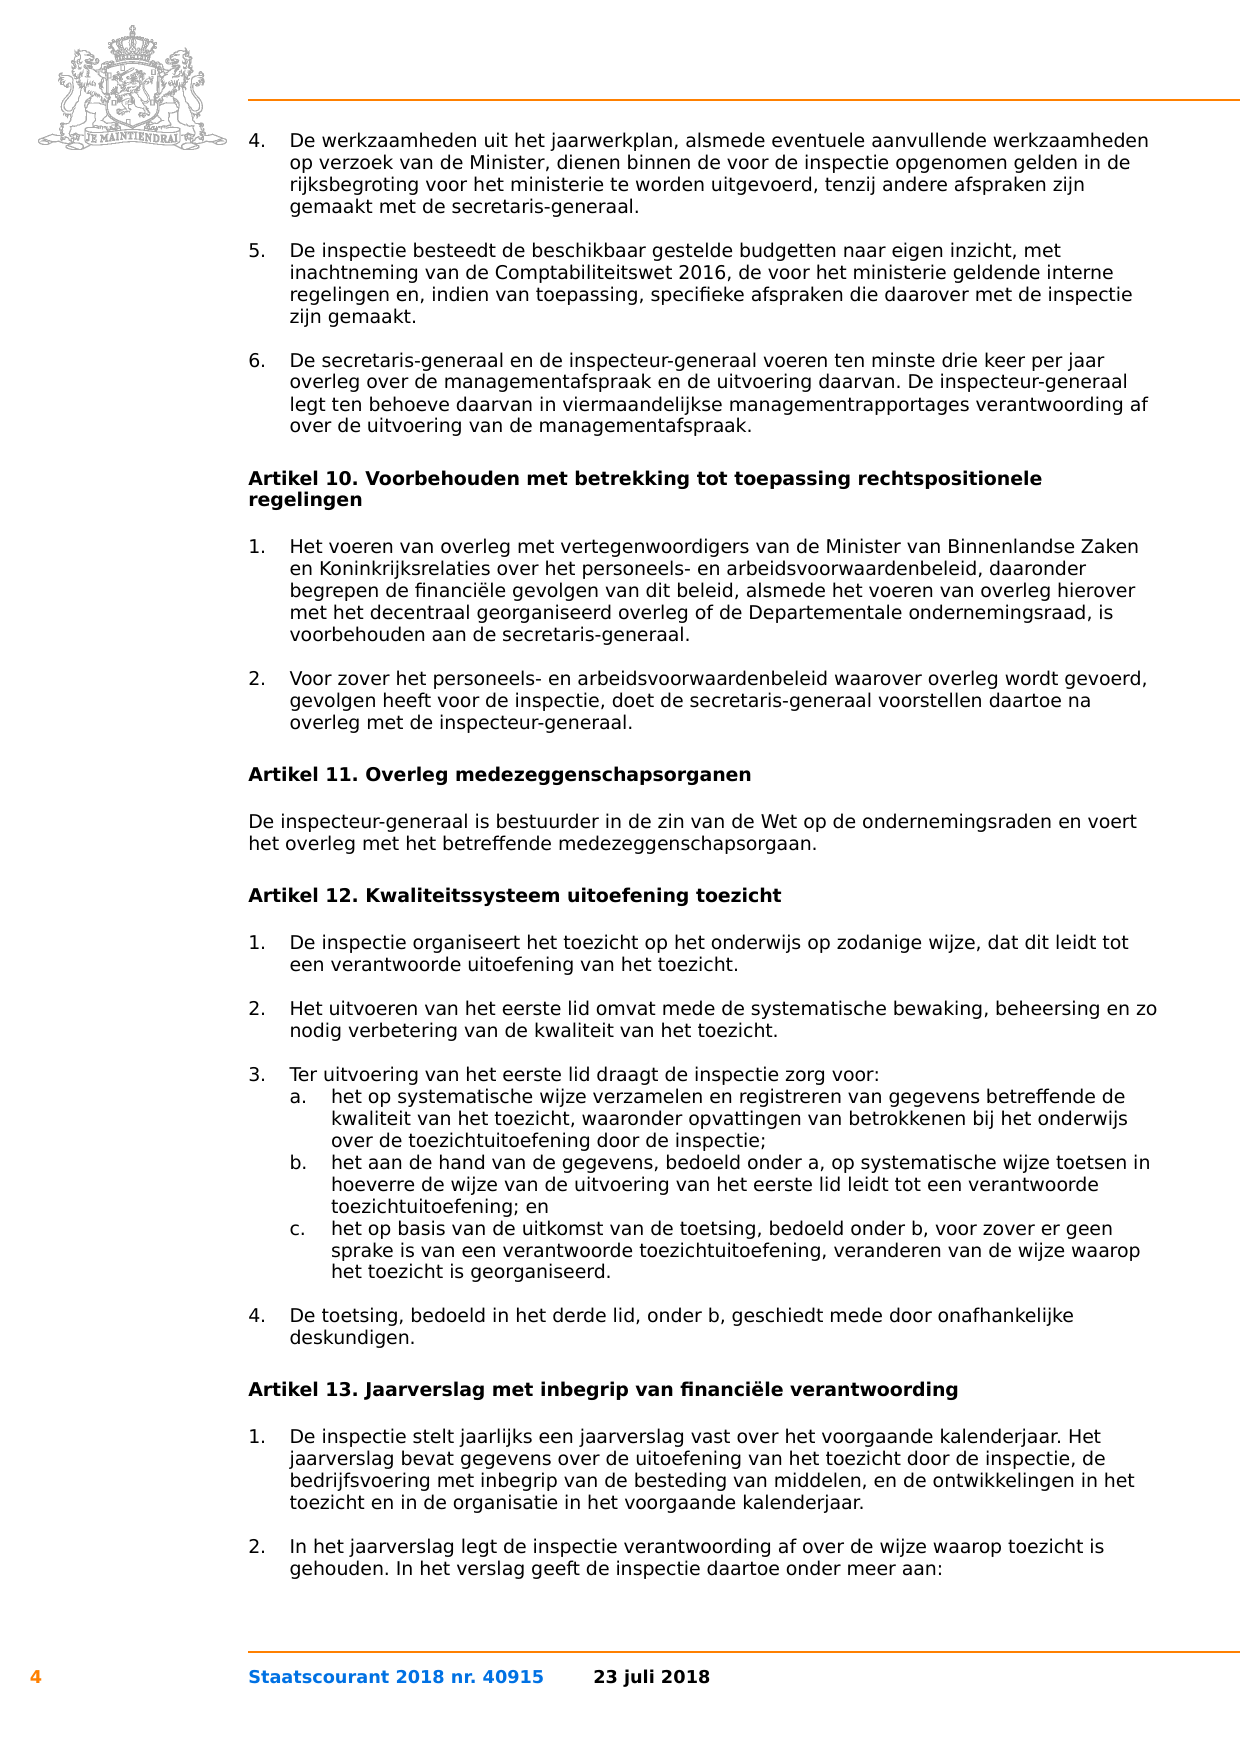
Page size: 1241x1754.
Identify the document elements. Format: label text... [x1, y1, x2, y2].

text 4. De toetsing, bedoeld in het derde lid, onder b, geschiedt mede door onafhankelijke deskundigen. [248, 1305, 1163, 1349]
text 2. Het uitvoeren van het eerste lid omvat mede de systematische bewaking, beheersing en zo nodig verbetering van de kwaliteit van het toezicht. [248, 998, 1163, 1042]
subtitle Artikel 10. Voorbehouden met betrekking tot toepassing rechtspositionele regelingen [248, 467, 1163, 511]
subtitle Artikel 11. Overleg medezeggenschapsorganen [248, 764, 1163, 786]
text c. het op basis van de uitkomst van de toetsing, bedoeld onder b, voor zover er geen sprake is van een verantwoorde toezichtuitoefening, veranderen van de wijze waarop het toezicht is georganiseerd. [289, 1217, 1163, 1283]
text 5. De inspectie besteedt de beschikbaar gestelde budgetten naar eigen inzicht, met inachtneming van de Comptabiliteitswet 2016, de voor het ministerie geldende interne regelingen en, indien van toepassing, specifieke afspraken die daarover met de inspectie zijn gemaakt. [248, 240, 1163, 328]
text 2. Voor zover het personeels- en arbeidsvoorwaardenbeleid waarover overleg wordt gevoerd, gevolgen heeft voor de inspectie, doet de secretaris-generaal voorstellen daartoe na overleg met de inspecteur-generaal. [248, 668, 1163, 734]
text 4. De werkzaamheden uit het jaarwerkplan, alsmede eventuele aanvullende werkzaamheden op verzoek van de Minister, dienen binnen de voor de inspectie opgenomen gelden in de rijksbegroting voor het ministerie te worden uitgevoerd, tenzij andere afspraken zijn gemaakt met de secretaris-generaal. [248, 130, 1163, 218]
text b. het aan de hand van de gegevens, bedoeld onder a, op systematische wijze toetsen in hoeverre de wijze van de uitvoering van het eerste lid leidt tot een verantwoorde toezichtuitoefening; en [289, 1152, 1163, 1217]
text 3. Ter uitvoering van het eerste lid draagt de inspectie zorg voor: [248, 1064, 1163, 1086]
text 2. In het jaarverslag legt de inspectie verantwoording af over de wijze waarop toezicht is gehouden. In het verslag geeft de inspectie daartoe onder meer aan: [248, 1536, 1163, 1580]
subtitle Artikel 12. Kwaliteitssysteem uitoefening toezicht [248, 885, 1163, 907]
text 1. De inspectie stelt jaarlijks een jaarverslag vast over het voorgaande kalenderjaar. Het jaarverslag bevat gegevens over de uitoefening van het toezicht door de inspectie, de bedrijfsvoering met inbegrip van de besteding van middelen, en de ontwikkelingen in het toezicht en in de organisatie in het voorgaande kalenderjaar. [248, 1426, 1163, 1514]
picture [38, 25, 227, 150]
text 1. Het voeren van overleg met vertegenwoordigers van de Minister van Binnenlandse Zaken en Koninkrijksrelaties over het personeels- en arbeidsvoorwaardenbeleid, daaronder begrepen de financiële gevolgen van dit beleid, alsmede het voeren van overleg hierover met het decentraal georganiseerd overleg of de Departementale ondernemingsraad, is voorbehouden aan de secretaris-generaal. [248, 536, 1163, 646]
text 6. De secretaris-generaal en de inspecteur-generaal voeren ten minste drie keer per jaar overleg over de managementafspraak en de uitvoering daarvan. De inspecteur-generaal legt ten behoeve daarvan in viermaandelijkse managementrapportages verantwoording af over de uitvoering van de managementafspraak. [248, 349, 1163, 437]
text De inspecteur-generaal is bestuurder in de zin van de Wet op de ondernemingsraden en voert het overleg met het betreffende medezeggenschapsorgaan. [248, 811, 1163, 855]
text 1. De inspectie organiseert het toezicht op het onderwijs op zodanige wijze, dat dit leidt tot een verantwoorde uitoefening van het toezicht. [248, 932, 1163, 976]
subtitle Artikel 13. Jaarverslag met inbegrip van financiële verantwoording [248, 1379, 1163, 1401]
text a. het op systematische wijze verzamelen en registreren van gegevens betreffende de kwaliteit van het toezicht, waaronder opvattingen van betrokkenen bij het onderwijs over de toezichtuitoefening door de inspectie; [289, 1086, 1163, 1152]
